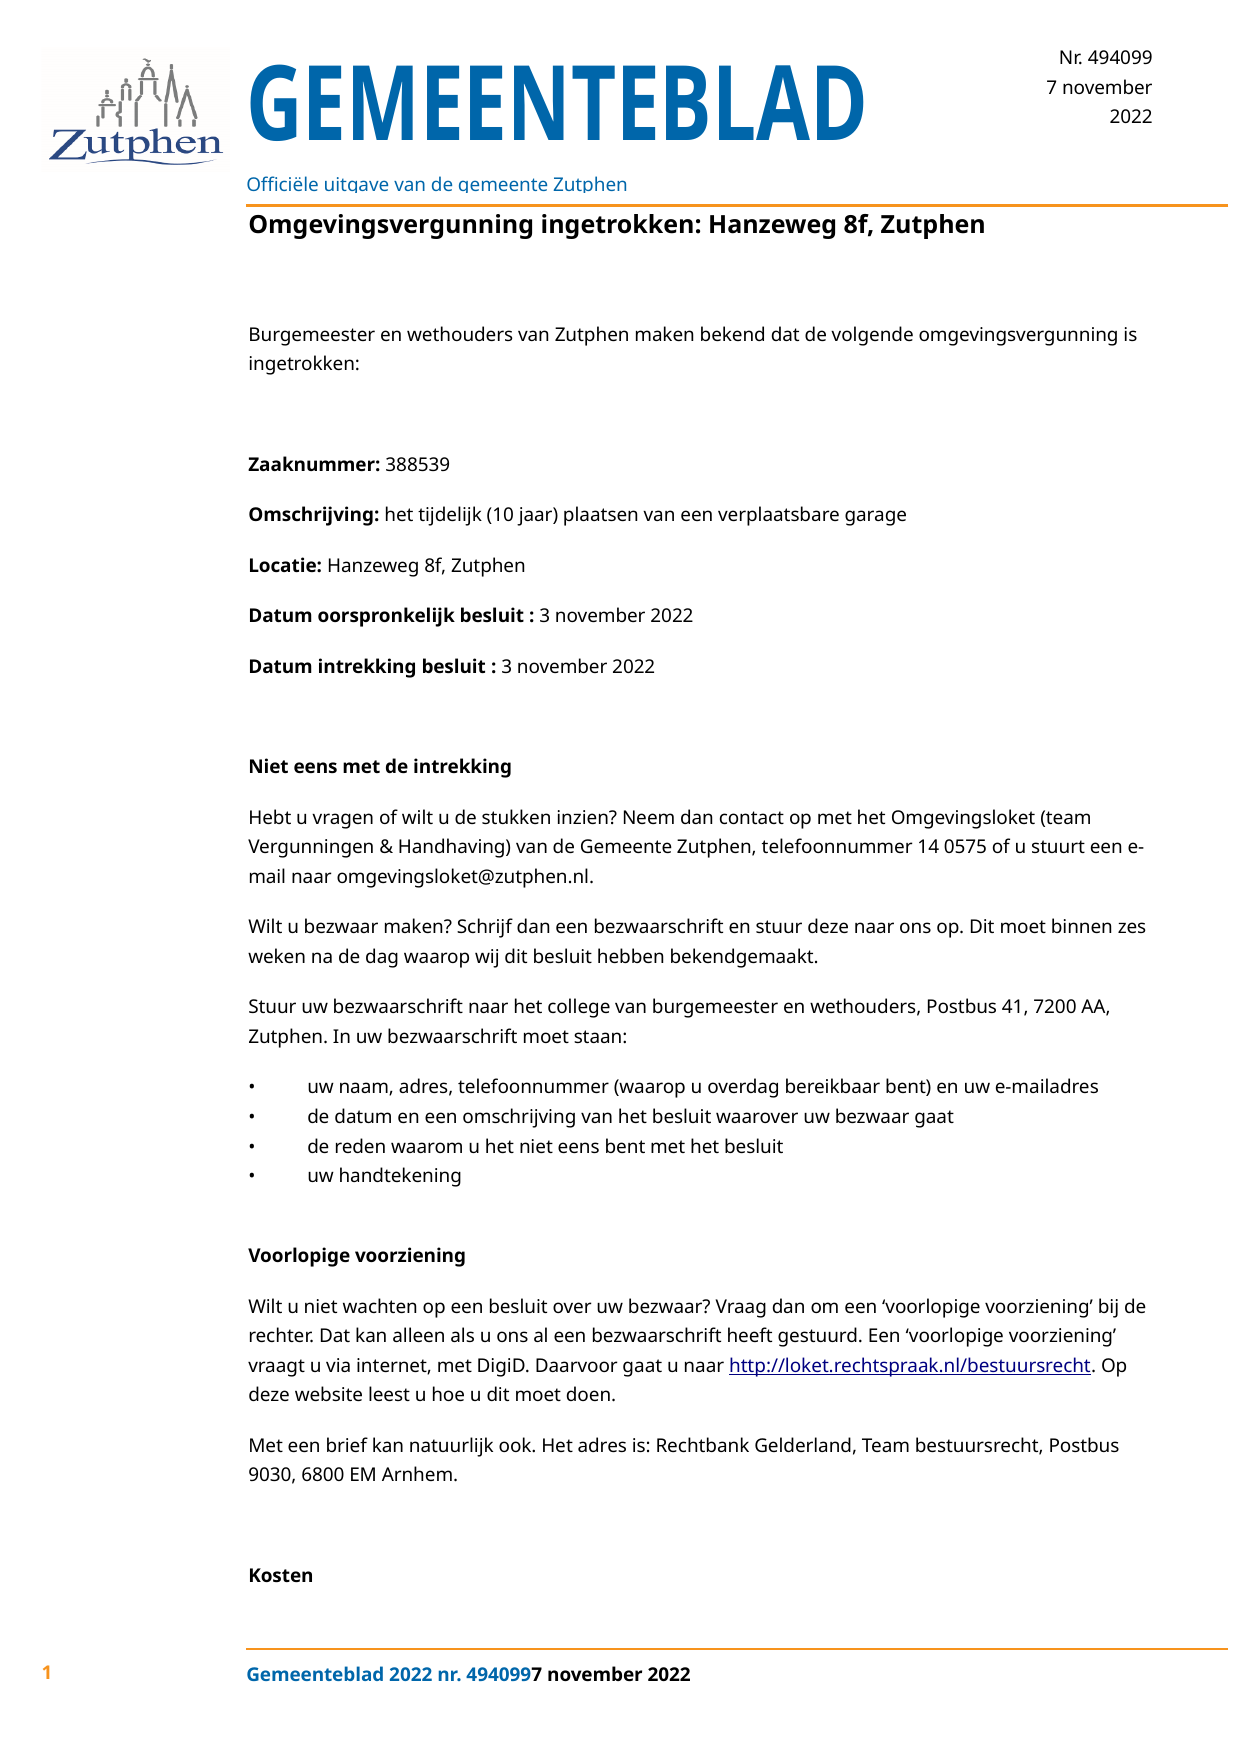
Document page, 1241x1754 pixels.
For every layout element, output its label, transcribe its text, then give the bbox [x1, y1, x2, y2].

text Omgevingsvergunning ingetrokken: Hanzeweg 8f, Zutphen [248, 207, 1152, 241]
text Kosten [248, 1562, 1152, 1588]
list de reden waarom u het niet eens bent met het besluit [248, 1133, 1152, 1158]
text Zaaknummer: 388539 [248, 451, 1152, 477]
text Burgemeester en wethouders van Zutphen maken bekend dat de volgende omgevingsvergunning is ingetrokken: [248, 321, 1152, 376]
text Stuur uw bezwaarschrift naar het college van burgemeester en wethouders, Postbus 41, 7200 AA, Zutphen. In uw bezwaarschrift moet staan: [248, 994, 1152, 1049]
text Met een brief kan natuurlijk ook. Het adres is: Rechtbank Gelderland, Team bestuursrecht, Postbus 9030, 6800 EM Arnhem. [248, 1432, 1152, 1487]
picture [41, 47, 231, 172]
text Omschrijving: het tijdelijk (10 jaar) plaatsen van een verplaatsbare garage [248, 502, 1152, 527]
text Hebt u vragen of wilt u de stukken inzien? Neem dan contact op met het Omgevingsloket (team Vergunningen & Handhaving) van de Gemeente Zutphen, telefoonnummer 14 0575 of u stuurt een e-mail naar omgevingsloket@zutphen.nl. [248, 804, 1152, 889]
text Niet eens met de intrekking [248, 754, 1152, 779]
text Locatie: Hanzeweg 8f, Zutphen [248, 552, 1152, 578]
list uw naam, adres, telefoonnummer (waarop u overdag bereikbaar bent) en uw e-mailadres [248, 1074, 1152, 1099]
text Voorlopige voorziening [248, 1242, 1152, 1268]
list de datum en een omschrijving van het besluit waarover uw bezwaar gaat [248, 1103, 1152, 1129]
text Wilt u bezwaar maken? Schrijf dan een bezwaarschrift en stuur deze naar ons op. Dit moet binnen zes weken na de dag waarop wij dit besluit hebben bekendgemaakt. [248, 914, 1152, 969]
text Wilt u niet wachten op een besluit over uw bezwaar? Vraag dan om een ‘voorlopige voorziening’ bij de rechter. Dat kan alleen als u ons al een bezwaarschrift heeft gestuurd. Een ‘voorlopige voorziening’ vraagt u via internet, met DigiD. Daarvoor gaat u naar http://loket.rechtspraak.nl/bestuursrecht. Op deze website leest u hoe u dit moet doen. [248, 1293, 1152, 1407]
list uw handtekening [248, 1162, 1152, 1188]
text Datum oorspronkelijk besluit : 3 november 2022 [248, 602, 1152, 628]
text Datum intrekking besluit : 3 november 2022 [248, 653, 1152, 678]
